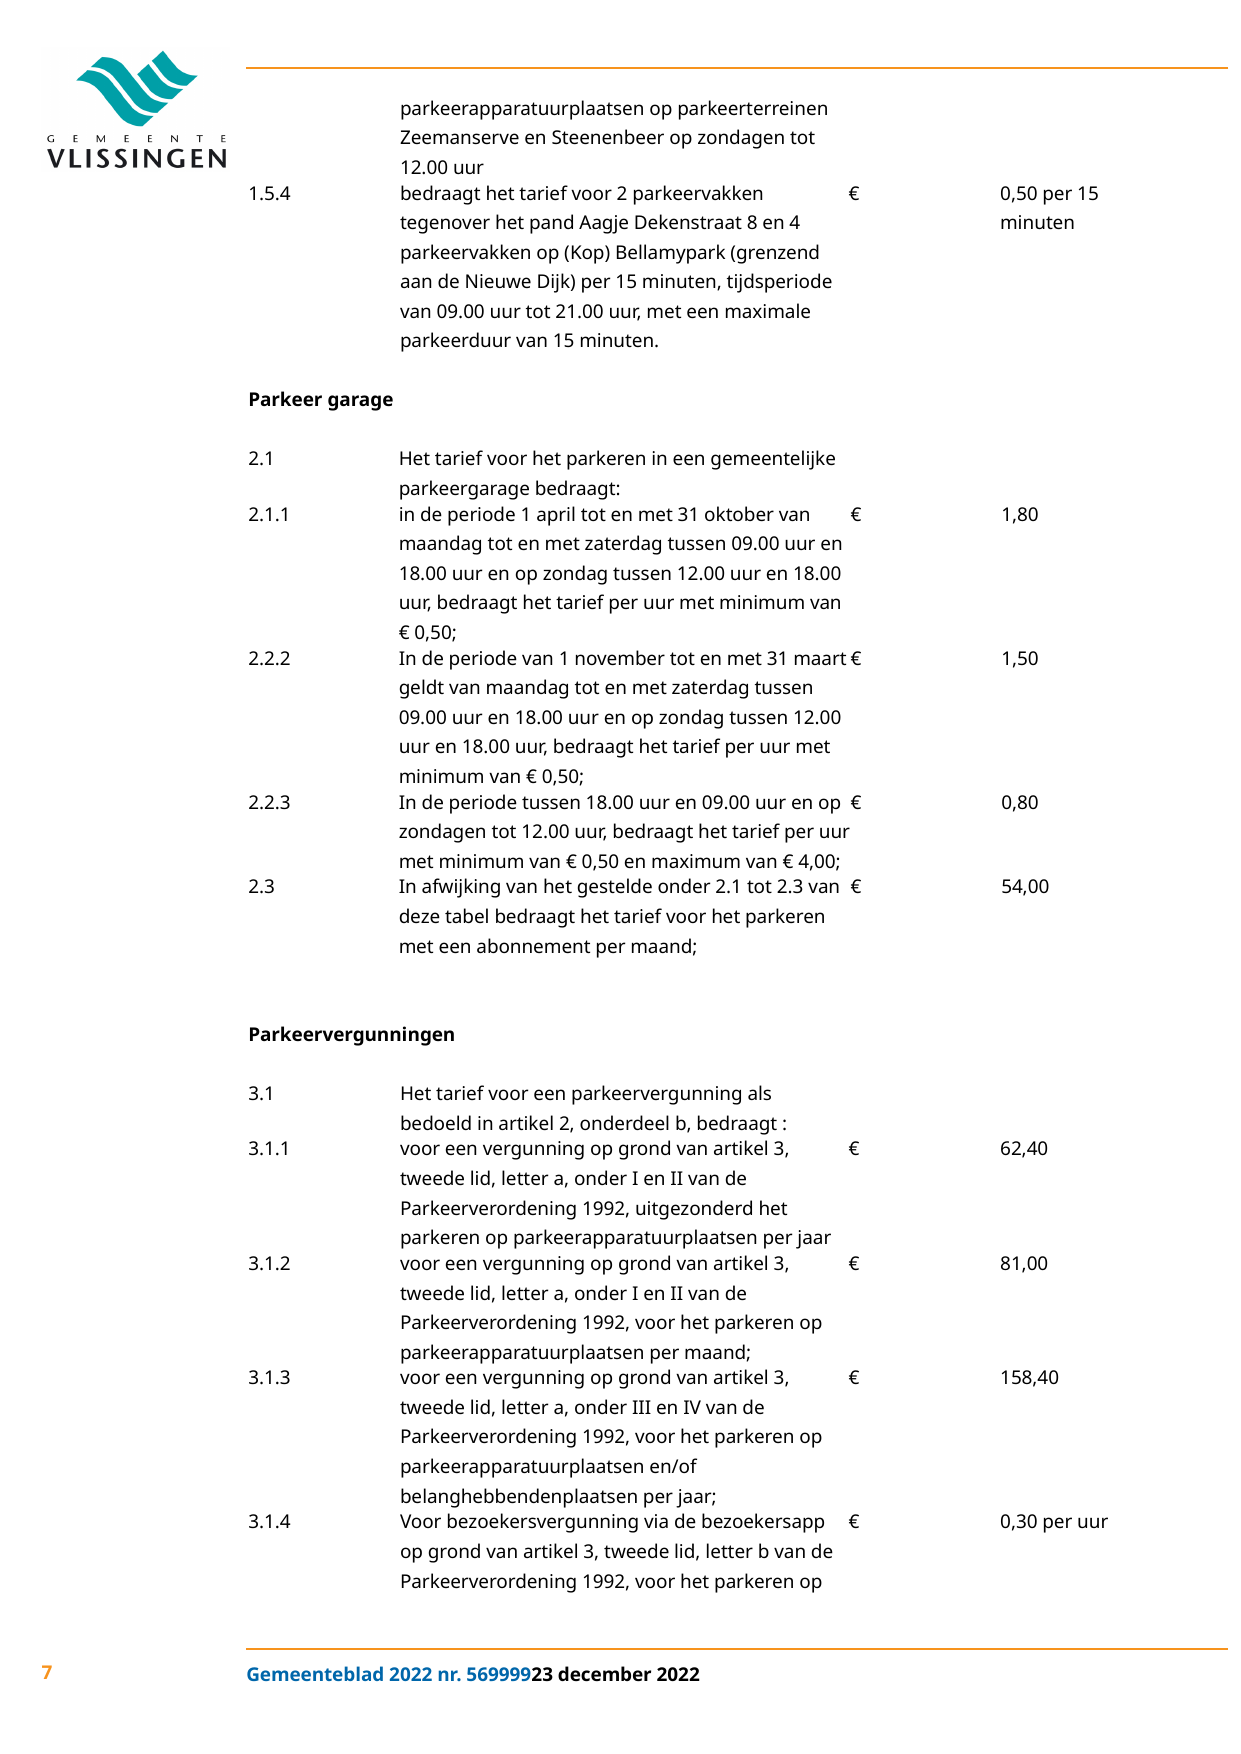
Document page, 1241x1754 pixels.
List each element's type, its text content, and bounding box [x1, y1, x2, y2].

table_cell 81,00 [1000, 1250, 1152, 1364]
table_cell 0,80 [1001, 789, 1152, 874]
table_header Het tarief voor het parkeren in een gemeentelijke parkeergarage bedraagt: [399, 445, 850, 501]
table_cell 3.1.1 [248, 1136, 400, 1250]
table_cell € [848, 1136, 1000, 1250]
table_cell voor een vergunning op grond van artikel 3, tweede lid, letter a, onder I en II van de Parkeerverordening 1992, uitgezonderd het parkeren op parkeerapparatuurplaatsen per jaar [400, 1136, 848, 1250]
table_header [1000, 1080, 1152, 1136]
table_cell 1,80 [1001, 501, 1152, 645]
table_cell In afwijking van het gestelde onder 2.1 tot 2.3 van deze tabel bedraagt het tarief voor het parkeren met een abonnement per maand; [399, 874, 850, 959]
table_cell In de periode van 1 november tot en met 31 maart geldt van maandag tot en met zaterdag tussen 09.00 uur en 18.00 uur en op zondag tussen 12.00 uur en 18.00 uur, bedraagt het tarief per uur met minimum van € 0,50; [399, 645, 850, 789]
table_cell [848, 95, 1000, 180]
table_header [848, 1080, 1000, 1136]
table_cell 3.1.4 [248, 1509, 400, 1593]
table_cell 2.1.1 [248, 501, 398, 645]
table_cell [248, 95, 400, 180]
table_cell € [848, 180, 1000, 353]
table_cell 54,00 [1001, 874, 1152, 959]
table_cell voor een vergunning op grond van artikel 3, tweede lid, letter a, onder I en II van de Parkeerverordening 1992, voor het parkeren op parkeerapparatuurplaatsen per maand; [400, 1250, 848, 1364]
table_cell parkeerapparatuurplaatsen op parkeerterreinen Zeemanserve en Steenenbeer op zondagen tot 12.00 uur [400, 95, 848, 180]
table_header 2.1 [248, 445, 398, 501]
table_header [850, 445, 1001, 501]
table_header [1001, 445, 1152, 501]
table_cell In de periode tussen 18.00 uur en 09.00 uur en op zondagen tot 12.00 uur, bedraagt het tarief per uur met minimum van € 0,50 en maximum van € 4,00; [399, 789, 850, 874]
text Parkeervergunningen [248, 1021, 1152, 1047]
table_cell bedraagt het tarief voor 2 parkeervakken tegenover het pand Aagje Dekenstraat 8 en 4 parkeervakken op (Kop) Bellamypark (grenzend aan de Nieuwe Dijk) per 15 minuten, tijdsperiode van 09.00 uur tot 21.00 uur, met een maximale parkeerduur van 15 minuten. [400, 180, 848, 353]
picture [41, 47, 231, 172]
table_cell [1000, 95, 1152, 180]
table_cell € [850, 645, 1001, 789]
table_cell 3.1.3 [248, 1365, 400, 1509]
table_cell 158,40 [1000, 1365, 1152, 1509]
table_cell 1,50 [1001, 645, 1152, 789]
table_cell € [848, 1250, 1000, 1364]
table_cell 2.2.3 [248, 789, 398, 874]
table_cell 2.3 [248, 874, 398, 959]
table_cell 62,40 [1000, 1136, 1152, 1250]
table_cell Voor bezoekersvergunning via de bezoekersapp op grond van artikel 3, tweede lid, letter b van de Parkeerverordening 1992, voor het parkeren op [400, 1509, 848, 1593]
table_cell 3.1.2 [248, 1250, 400, 1364]
table_cell € [850, 789, 1001, 874]
table_cell voor een vergunning op grond van artikel 3, tweede lid, letter a, onder III en IV van de Parkeerverordening 1992, voor het parkeren op parkeerapparatuurplaatsen en/of belanghebbendenplaatsen per jaar; [400, 1365, 848, 1509]
table_header Het tarief voor een parkeervergunning als bedoeld in artikel 2, onderdeel b, bedraagt : [400, 1080, 848, 1136]
table_header 3.1 [248, 1080, 400, 1136]
table_cell € [850, 501, 1001, 645]
text Parkeer garage [248, 386, 1152, 412]
table_cell 2.2.2 [248, 645, 398, 789]
table_cell € [850, 874, 1001, 959]
table_cell 0,30 per uur [1000, 1509, 1152, 1593]
table_cell 0,50 per 15 minuten [1000, 180, 1152, 353]
table_cell in de periode 1 april tot en met 31 oktober van maandag tot en met zaterdag tussen 09.00 uur en 18.00 uur en op zondag tussen 12.00 uur en 18.00 uur, bedraagt het tarief per uur met minimum van € 0,50; [399, 501, 850, 645]
table_cell € [848, 1509, 1000, 1593]
table_cell € [848, 1365, 1000, 1509]
table_cell 1.5.4 [248, 180, 400, 353]
